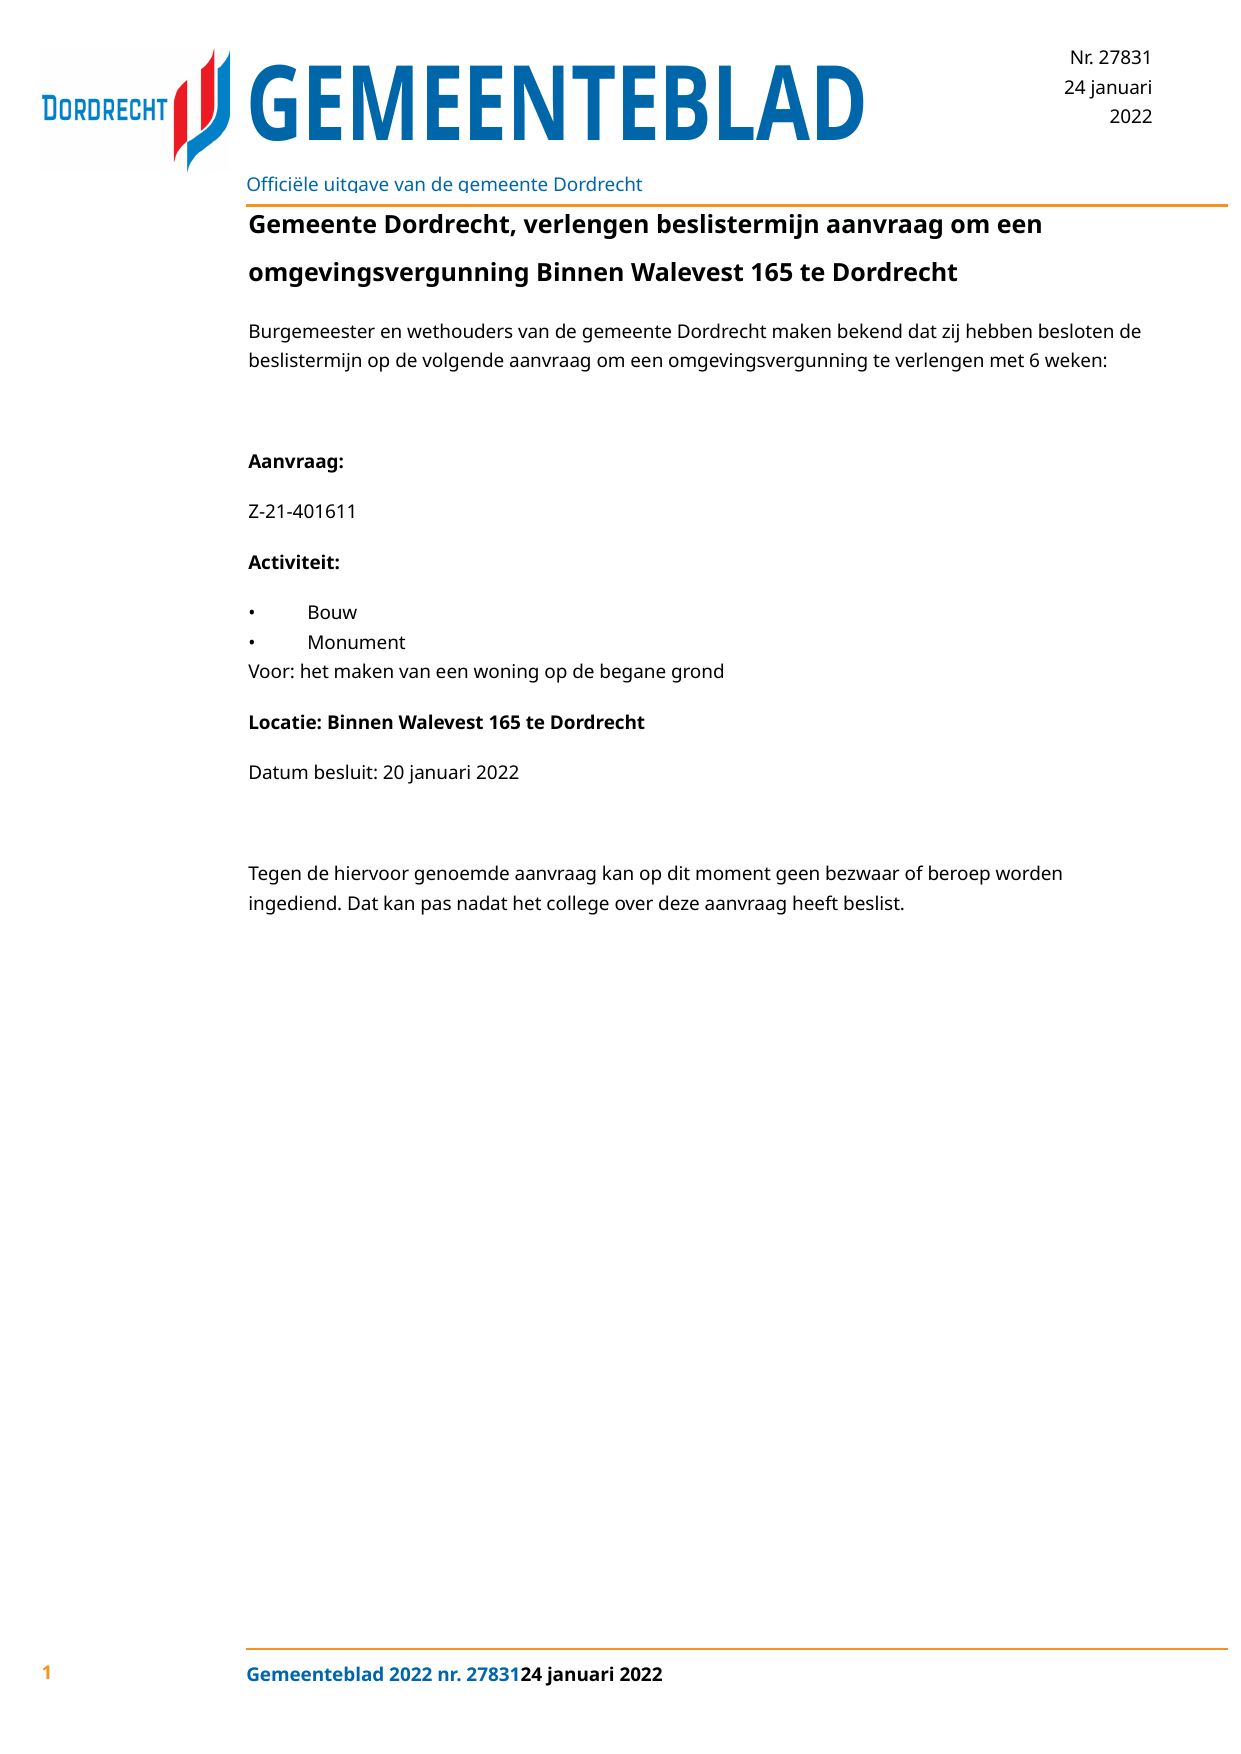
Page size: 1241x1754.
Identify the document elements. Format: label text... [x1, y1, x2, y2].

text Aanvraag: [248, 448, 1152, 474]
text Tegen de hiervoor genoemde aanvraag kan op dit moment geen bezwaar of beroep worden ingediend. Dat kan pas nadat het college over deze aanvraag heeft beslist. [248, 860, 1152, 916]
list Bouw [248, 599, 1152, 625]
text Z-21-401611 [248, 499, 1152, 524]
text Voor: het maken van een woning op de begane grond [248, 659, 1152, 684]
list Monument [248, 629, 1152, 655]
text Datum besluit: 20 januari 2022 [248, 759, 1152, 785]
text Gemeente Dordrecht, verlengen beslistermijn aanvraag om een omgevingsvergunning Binnen Walevest 165 te Dordrecht [248, 207, 1152, 288]
picture [41, 47, 231, 172]
text Burgemeester en wethouders van de gemeente Dordrecht maken bekend dat zij hebben besloten de beslistermijn op de volgende aanvraag om een omgevingsvergunning te verlengen met 6 weken: [248, 318, 1152, 373]
text Activiteit: [248, 549, 1152, 575]
text Locatie: Binnen Walevest 165 te Dordrecht [248, 709, 1152, 735]
